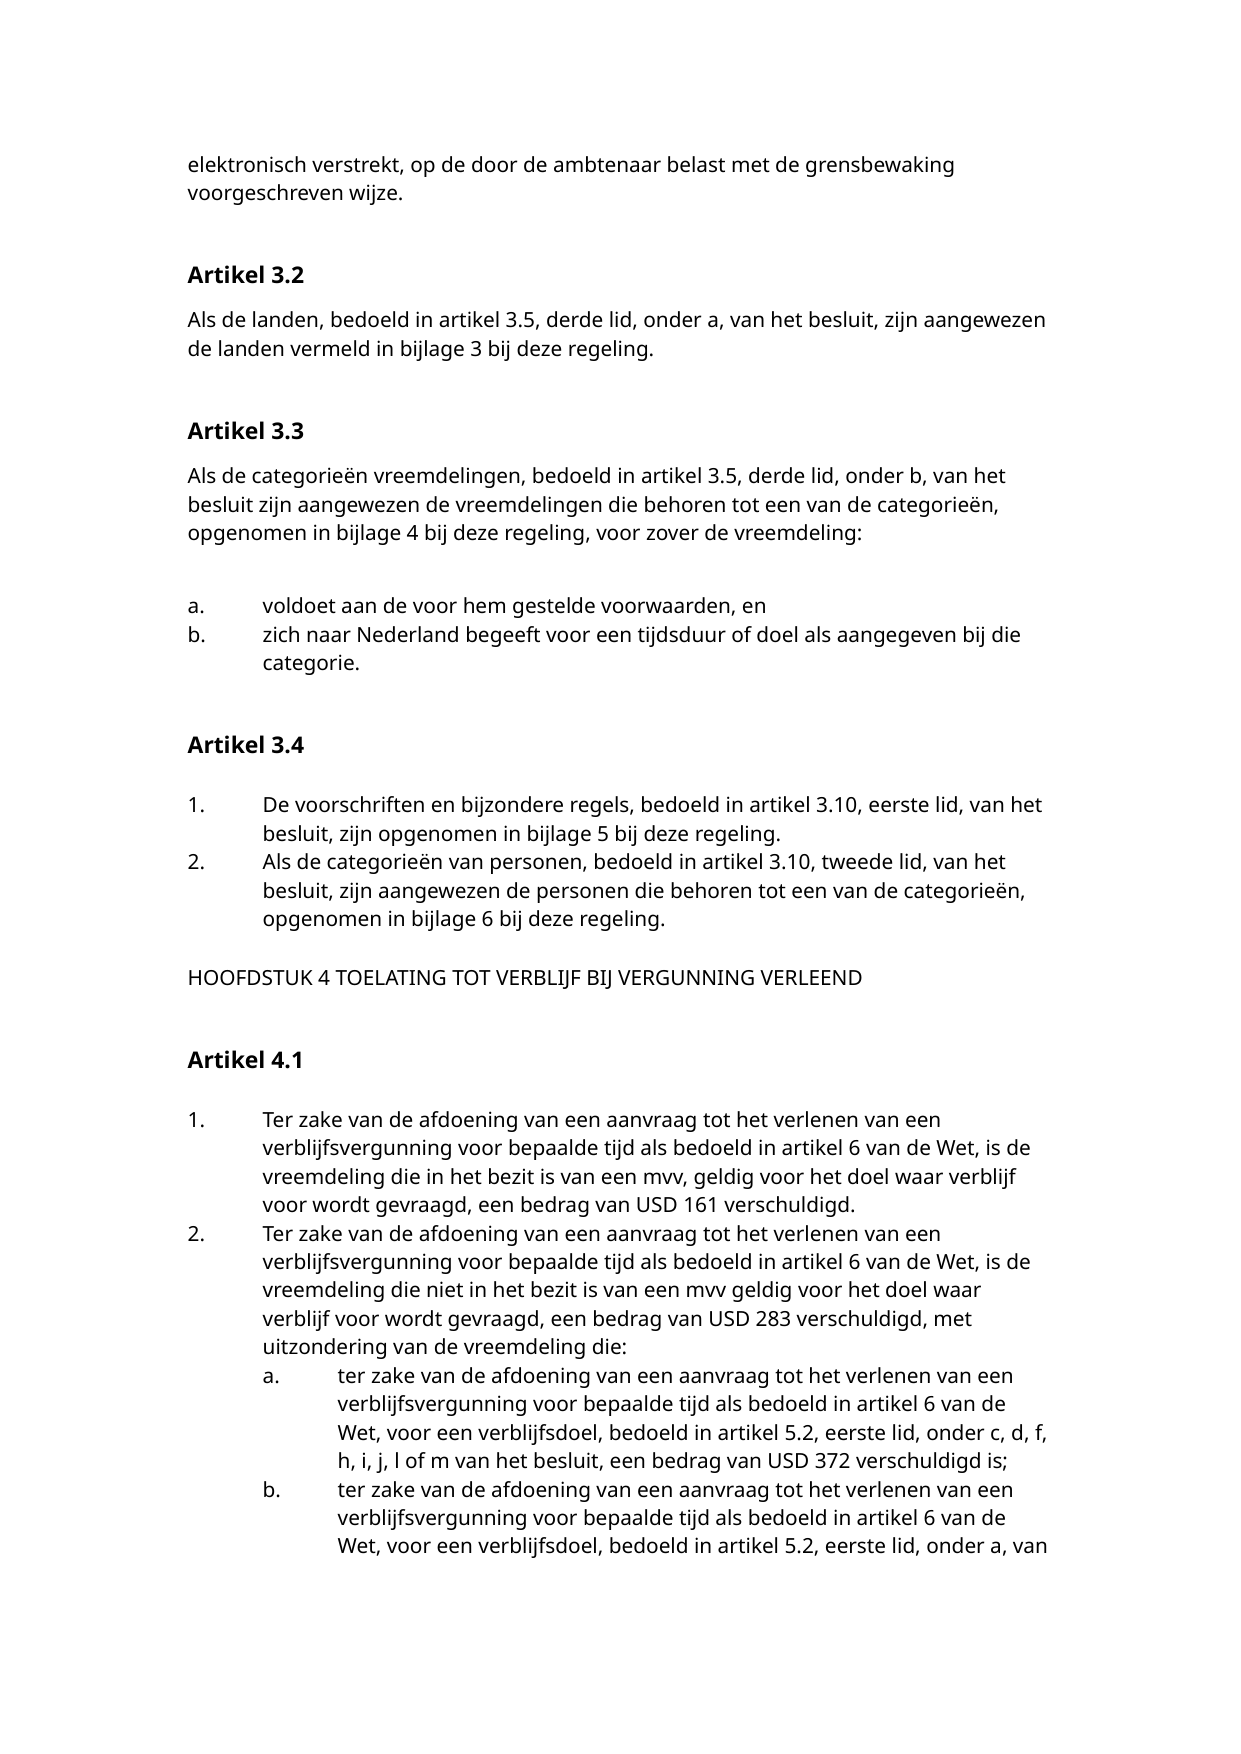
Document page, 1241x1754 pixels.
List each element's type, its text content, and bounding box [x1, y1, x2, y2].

list voldoet aan de voor hem gestelde voorwaarden, en [187, 592, 1053, 620]
text Als de landen, bedoeld in artikel 3.5, derde lid, onder a, van het besluit, zijn aangewezen de landen vermeld in bijlage 3 bij deze regeling. [187, 306, 1053, 362]
subtitle Artikel 3.4 [187, 729, 1053, 761]
text elektronisch verstrekt, op de door de ambtenaar belast met de grensbewaking voorgeschreven wijze. [187, 150, 1053, 207]
list Ter zake van de afdoening van een aanvraag tot het verlenen van een verblijfsvergunning voor bepaalde tijd als bedoeld in artikel 6 van de Wet, is de vreemdeling die niet in het bezit is van een mvv geldig voor het doel waar verblijf voor wordt gevraagd, een bedrag van USD 283 verschuldigd, met uitzondering van de vreemdeling die: [187, 1219, 1053, 1361]
list ter zake van de afdoening van een aanvraag tot het verlenen van een verblijfsvergunning voor bepaalde tijd als bedoeld in artikel 6 van de Wet, voor een verblijfsdoel, bedoeld in artikel 5.2, eerste lid, onder a, van [262, 1475, 1053, 1560]
list Ter zake van de afdoening van een aanvraag tot het verlenen van een verblijfsvergunning voor bepaalde tijd als bedoeld in artikel 6 van de Wet, is de vreemdeling die in het bezit is van een mvv, geldig voor het doel waar verblijf voor wordt gevraagd, een bedrag van USD 161 verschuldigd. [187, 1105, 1053, 1219]
subtitle Artikel 3.2 [187, 259, 1053, 291]
subtitle Artikel 4.1 [187, 1044, 1053, 1075]
subtitle HOOFDSTUK 4 TOELATING TOT VERBLIJF BIJ VERGUNNING VERLEEND [187, 963, 1053, 991]
list zich naar Nederland begeeft voor een tijdsduur of doel als aangegeven bij die categorie. [187, 620, 1053, 677]
list ter zake van de afdoening van een aanvraag tot het verlenen van een verblijfsvergunning voor bepaalde tijd als bedoeld in artikel 6 van de Wet, voor een verblijfsdoel, bedoeld in artikel 5.2, eerste lid, onder c, d, f, h, i, j, l of m van het besluit, een bedrag van USD 372 verschuldigd is; [262, 1361, 1053, 1475]
text Als de categorieën vreemdelingen, bedoeld in artikel 3.5, derde lid, onder b, van het besluit zijn aangewezen de vreemdelingen die behoren tot een van de categorieën, opgenomen in bijlage 4 bij deze regeling, voor zover de vreemdeling: [187, 461, 1053, 547]
list De voorschriften en bijzondere regels, bedoeld in artikel 3.10, eerste lid, van het besluit, zijn opgenomen in bijlage 5 bij deze regeling. [187, 791, 1053, 847]
subtitle Artikel 3.3 [187, 415, 1053, 446]
list Als de categorieën van personen, bedoeld in artikel 3.10, tweede lid, van het besluit, zijn aangewezen de personen die behoren tot een van de categorieën, opgenomen in bijlage 6 bij deze regeling. [187, 847, 1053, 933]
